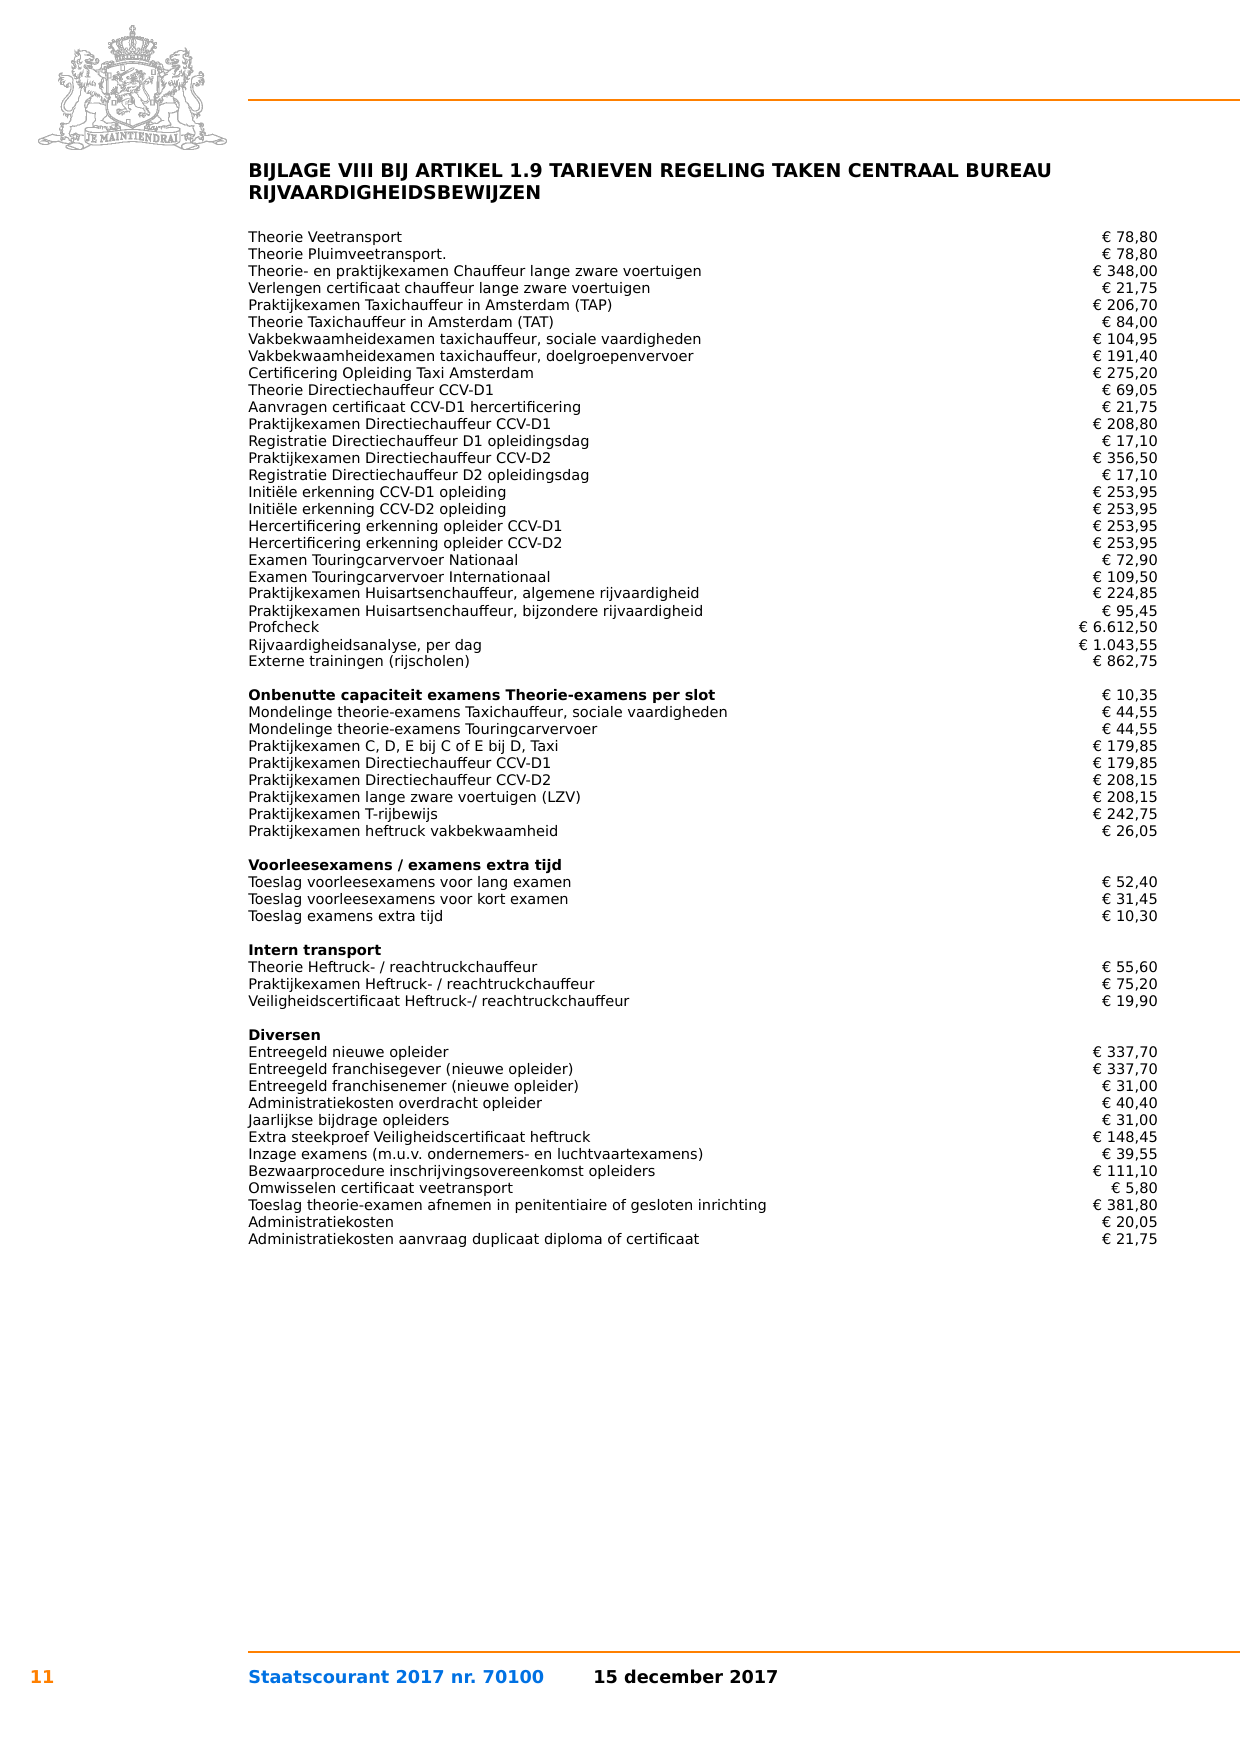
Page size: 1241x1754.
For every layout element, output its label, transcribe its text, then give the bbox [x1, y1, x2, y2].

table_cell [942, 925, 1163, 942]
table_cell Hercertificering erkenning opleider CCV-D2 [248, 535, 942, 551]
table_cell [248, 925, 942, 942]
table_cell € 109,50 [942, 569, 1163, 585]
table_cell € 17,10 [942, 433, 1163, 449]
table_cell Intern transport [248, 942, 942, 959]
table_cell € 253,95 [942, 518, 1163, 534]
table_cell [942, 857, 1163, 874]
table_cell € 337,70 [942, 1044, 1163, 1061]
table_cell € 104,95 [942, 331, 1163, 348]
table_cell € 179,85 [942, 755, 1163, 772]
table_cell € 253,95 [942, 535, 1163, 551]
table_cell Mondelinge theorie-examens Touringcarvervoer [248, 721, 942, 738]
table_cell € 208,15 [942, 789, 1163, 806]
table_cell Praktijkexamen lange zware voertuigen (LZV) [248, 789, 942, 806]
table_cell € 242,75 [942, 806, 1163, 823]
table_cell Theorie Directiechauffeur CCV-D1 [248, 382, 942, 399]
table_cell [942, 840, 1163, 857]
table_cell € 95,45 [942, 603, 1163, 619]
table_cell [942, 1027, 1163, 1044]
table_cell Veiligheidscertificaat Heftruck-/ reachtruckchauffeur [248, 993, 942, 1010]
table_cell [248, 670, 942, 687]
table_cell € 111,10 [942, 1163, 1163, 1180]
table_cell € 78,80 [942, 246, 1163, 263]
table_cell Aanvragen certificaat CCV-D1 hercertificering [248, 399, 942, 416]
table_cell € 75,20 [942, 976, 1163, 993]
table_cell € 337,70 [942, 1061, 1163, 1078]
table_cell € 31,45 [942, 891, 1163, 908]
table_cell Entreegeld franchisegever (nieuwe opleider) [248, 1061, 942, 1078]
table_cell € 21,75 [942, 280, 1163, 297]
table_cell Vakbekwaamheidexamen taxichauffeur, sociale vaardigheden [248, 331, 942, 348]
table_cell € 31,00 [942, 1112, 1163, 1129]
table_cell Toeslag voorleesexamens voor kort examen [248, 891, 942, 908]
table_cell € 44,55 [942, 721, 1163, 738]
table_cell [248, 840, 942, 857]
table_cell Praktijkexamen Heftruck- / reachtruckchauffeur [248, 976, 942, 993]
table_cell € 6.612,50 [942, 619, 1163, 636]
table_cell Mondelinge theorie-examens Taxichauffeur, sociale vaardigheden [248, 704, 942, 721]
table_cell Toeslag voorleesexamens voor lang examen [248, 874, 942, 891]
table_cell Administratiekosten [248, 1214, 942, 1231]
table_cell € 862,75 [942, 653, 1163, 670]
table_cell € 179,85 [942, 738, 1163, 755]
picture [38, 25, 227, 150]
table_cell € 39,55 [942, 1146, 1163, 1163]
table_cell € 19,90 [942, 993, 1163, 1010]
table_cell Jaarlijkse bijdrage opleiders [248, 1112, 942, 1129]
subtitle BIJLAGE VIII BIJ ARTIKEL 1.9 TARIEVEN REGELING TAKEN CENTRAAL BUREAU RIJVAARDIGHEIDSBEWIJZEN [248, 160, 1163, 204]
table_cell € 10,35 [942, 687, 1163, 704]
table_cell Praktijkexamen Huisartsenchauffeur, bijzondere rijvaardigheid [248, 603, 942, 619]
table_cell € 348,00 [942, 263, 1163, 280]
table_cell Diversen [248, 1027, 942, 1044]
table_cell € 275,20 [942, 365, 1163, 382]
table_cell [942, 670, 1163, 687]
table_cell € 1.043,55 [942, 636, 1163, 653]
table_cell Examen Touringcarvervoer Internationaal [248, 569, 942, 585]
table_cell Examen Touringcarvervoer Nationaal [248, 551, 942, 568]
table_cell Praktijkexamen heftruck vakbekwaamheid [248, 823, 942, 840]
table_cell Administratiekosten aanvraag duplicaat diploma of certificaat [248, 1231, 942, 1248]
table_cell Bezwaarprocedure inschrijvingsovereenkomst opleiders [248, 1163, 942, 1180]
table_cell € 208,80 [942, 416, 1163, 433]
table_cell Praktijkexamen Directiechauffeur CCV-D1 [248, 755, 942, 772]
table_cell € 26,05 [942, 823, 1163, 840]
table_cell € 52,40 [942, 874, 1163, 891]
table_cell Onbenutte capaciteit examens Theorie-examens per slot [248, 687, 942, 704]
table_cell Theorie Taxichauffeur in Amsterdam (TAT) [248, 314, 942, 331]
table_cell € 21,75 [942, 1231, 1163, 1248]
table_cell Initiële erkenning CCV-D2 opleiding [248, 501, 942, 517]
table_cell Profcheck [248, 619, 942, 636]
table_cell € 253,95 [942, 484, 1163, 501]
table_cell Extra steekproef Veiligheidscertificaat heftruck [248, 1129, 942, 1146]
table_cell € 148,45 [942, 1129, 1163, 1146]
table_cell Praktijkexamen Taxichauffeur in Amsterdam (TAP) [248, 297, 942, 314]
table_cell Theorie- en praktijkexamen Chauffeur lange zware voertuigen [248, 263, 942, 280]
table_cell € 72,90 [942, 551, 1163, 568]
table_cell € 224,85 [942, 585, 1163, 602]
table_cell Omwisselen certificaat veetransport [248, 1180, 942, 1197]
table_cell € 20,05 [942, 1214, 1163, 1231]
table_cell Registratie Directiechauffeur D1 opleidingsdag [248, 433, 942, 449]
table_cell Vakbekwaamheidexamen taxichauffeur, doelgroepenvervoer [248, 348, 942, 365]
table_cell Theorie Pluimveetransport. [248, 246, 942, 263]
table_cell Voorleesexamens / examens extra tijd [248, 857, 942, 874]
table_cell € 55,60 [942, 959, 1163, 976]
table_cell [248, 1010, 942, 1027]
table_cell Rijvaardigheidsanalyse, per dag [248, 636, 942, 653]
table_header € 78,80 [942, 229, 1163, 246]
table_cell € 10,30 [942, 908, 1163, 925]
table_cell € 17,10 [942, 467, 1163, 483]
table_cell € 5,80 [942, 1180, 1163, 1197]
table_cell [942, 1010, 1163, 1027]
table_cell Praktijkexamen Directiechauffeur CCV-D1 [248, 416, 942, 433]
table_cell € 208,15 [942, 772, 1163, 789]
table_cell Verlengen certificaat chauffeur lange zware voertuigen [248, 280, 942, 297]
table_cell Praktijkexamen Huisartsenchauffeur, algemene rijvaardigheid [248, 585, 942, 602]
table_cell Hercertificering erkenning opleider CCV-D1 [248, 518, 942, 534]
table_cell Certificering Opleiding Taxi Amsterdam [248, 365, 942, 382]
table_cell Toeslag examens extra tijd [248, 908, 942, 925]
table_cell € 69,05 [942, 382, 1163, 399]
table_cell Registratie Directiechauffeur D2 opleidingsdag [248, 467, 942, 483]
table_cell € 40,40 [942, 1095, 1163, 1112]
table_cell Theorie Heftruck- / reachtruckchauffeur [248, 959, 942, 976]
table_cell € 44,55 [942, 704, 1163, 721]
table_cell € 31,00 [942, 1078, 1163, 1095]
table_cell € 21,75 [942, 399, 1163, 416]
table_cell € 191,40 [942, 348, 1163, 365]
table_cell € 206,70 [942, 297, 1163, 314]
table_cell Praktijkexamen Directiechauffeur CCV-D2 [248, 772, 942, 789]
table_cell € 381,80 [942, 1197, 1163, 1214]
table_cell Praktijkexamen Directiechauffeur CCV-D2 [248, 450, 942, 467]
table_cell € 356,50 [942, 450, 1163, 467]
table_cell Administratiekosten overdracht opleider [248, 1095, 942, 1112]
table_cell Praktijkexamen T-rijbewijs [248, 806, 942, 823]
table_cell Toeslag theorie-examen afnemen in penitentiaire of gesloten inrichting [248, 1197, 942, 1214]
table_cell € 84,00 [942, 314, 1163, 331]
table_cell Externe trainingen (rijscholen) [248, 653, 942, 670]
table_cell € 253,95 [942, 501, 1163, 517]
table_cell Praktijkexamen C, D, E bij C of E bij D, Taxi [248, 738, 942, 755]
table_header Theorie Veetransport [248, 229, 942, 246]
table_cell Inzage examens (m.u.v. ondernemers- en luchtvaartexamens) [248, 1146, 942, 1163]
table_cell Entreegeld franchisenemer (nieuwe opleider) [248, 1078, 942, 1095]
table_cell Entreegeld nieuwe opleider [248, 1044, 942, 1061]
table_cell Initiële erkenning CCV-D1 opleiding [248, 484, 942, 501]
table_cell [942, 942, 1163, 959]
